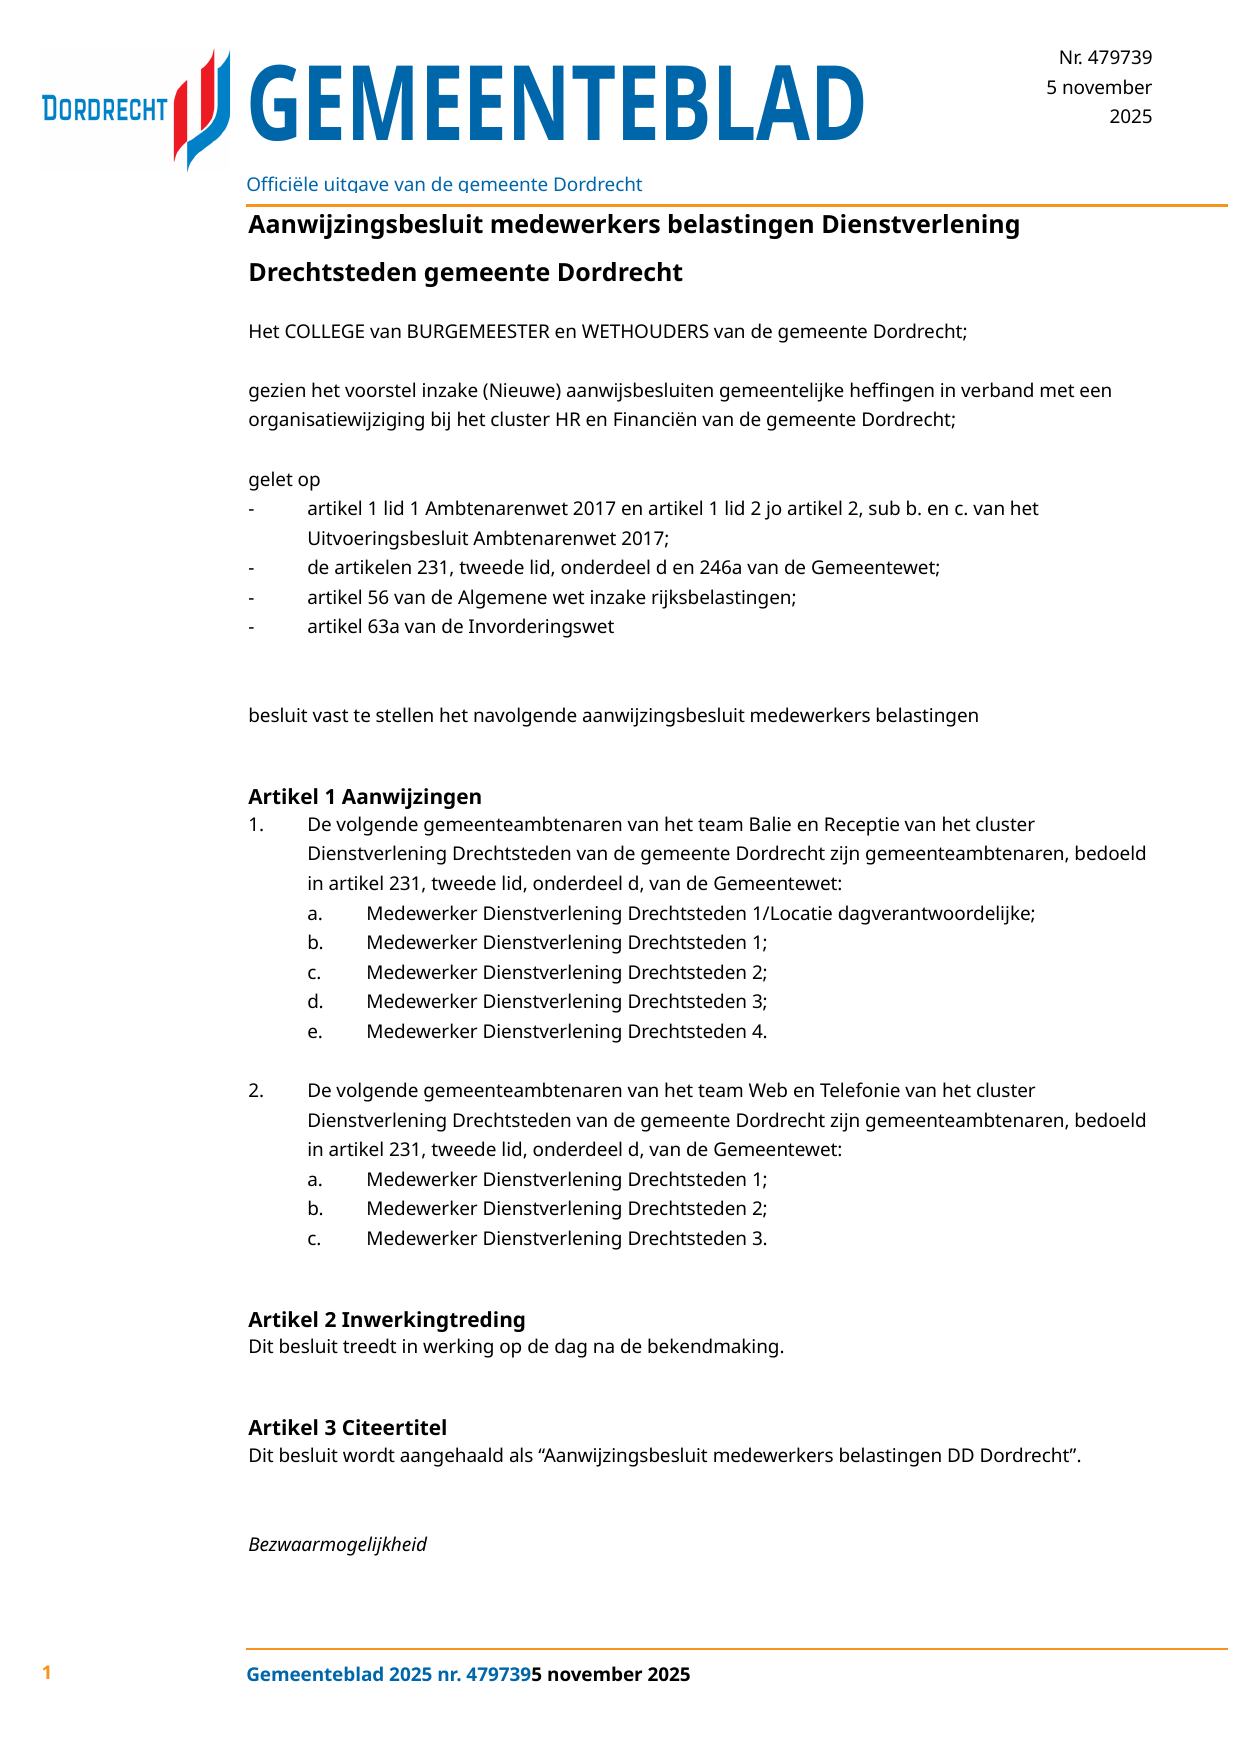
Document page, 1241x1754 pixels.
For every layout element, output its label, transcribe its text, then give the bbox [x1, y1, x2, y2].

list Medewerker Dienstverlening Drechtsteden 1/Locatie dagverantwoordelijke; [307, 900, 1152, 925]
text Artikel 3 Citeertitel [248, 1413, 1152, 1442]
text Artikel 1 Aanwijzingen [248, 782, 1152, 811]
text Artikel 2 Inwerkingtreding [248, 1305, 1152, 1333]
list de artikelen 231, tweede lid, onderdeel d en 246a van de Gemeentewet; [248, 554, 1152, 580]
list artikel 56 van de Algemene wet inzake rijksbelastingen; [248, 584, 1152, 610]
list Medewerker Dienstverlening Drechtsteden 1; [307, 1166, 1152, 1192]
picture [41, 47, 231, 172]
list Medewerker Dienstverlening Drechtsteden 3; [307, 988, 1152, 1014]
text Aanwijzingsbesluit medewerkers belastingen Dienstverlening Drechtsteden gemeente Dordrecht [248, 207, 1152, 288]
text Dit besluit treedt in werking op de dag na de bekendmaking. [248, 1333, 1152, 1359]
list Medewerker Dienstverlening Drechtsteden 1; [307, 929, 1152, 955]
list Medewerker Dienstverlening Drechtsteden 4. [307, 1018, 1152, 1044]
text besluit vast te stellen het navolgende aanwijzingsbesluit medewerkers belastingen [248, 702, 1152, 728]
list artikel 1 lid 1 Ambtenarenwet 2017 en artikel 1 lid 2 jo artikel 2, sub b. en c. van het Uitvoeringsbesluit Ambtenarenwet 2017; [248, 495, 1152, 551]
list De volgende gemeenteambtenaren van het team Balie en Receptie van het cluster Dienstverlening Drechtsteden van de gemeente Dordrecht zijn gemeenteambtenaren, bedoeld in artikel 231, tweede lid, onderdeel d, van de Gemeentewet: [248, 811, 1152, 896]
list artikel 63a van de Invorderingswet [248, 614, 1152, 639]
text gezien het voorstel inzake (Nieuwe) aanwijsbesluiten gemeentelijke heffingen in verband met een organisatiewijziging bij het cluster HR en Financiën van de gemeente Dordrecht; [248, 377, 1152, 432]
text Het COLLEGE van BURGEMEESTER en WETHOUDERS van de gemeente Dordrecht; [248, 318, 1152, 344]
text gelet op [248, 466, 1152, 492]
text Bezwaarmogelijkheid [248, 1531, 1152, 1556]
list Medewerker Dienstverlening Drechtsteden 3. [307, 1225, 1152, 1251]
list Medewerker Dienstverlening Drechtsteden 2; [307, 959, 1152, 984]
list Medewerker Dienstverlening Drechtsteden 2; [307, 1196, 1152, 1221]
list De volgende gemeenteambtenaren van het team Web en Telefonie van het cluster Dienstverlening Drechtsteden van de gemeente Dordrecht zijn gemeenteambtenaren, bedoeld in artikel 231, tweede lid, onderdeel d, van de Gemeentewet: [248, 1077, 1152, 1162]
text Dit besluit wordt aangehaald als “Aanwijzingsbesluit medewerkers belastingen DD Dordrecht”. [248, 1442, 1152, 1468]
